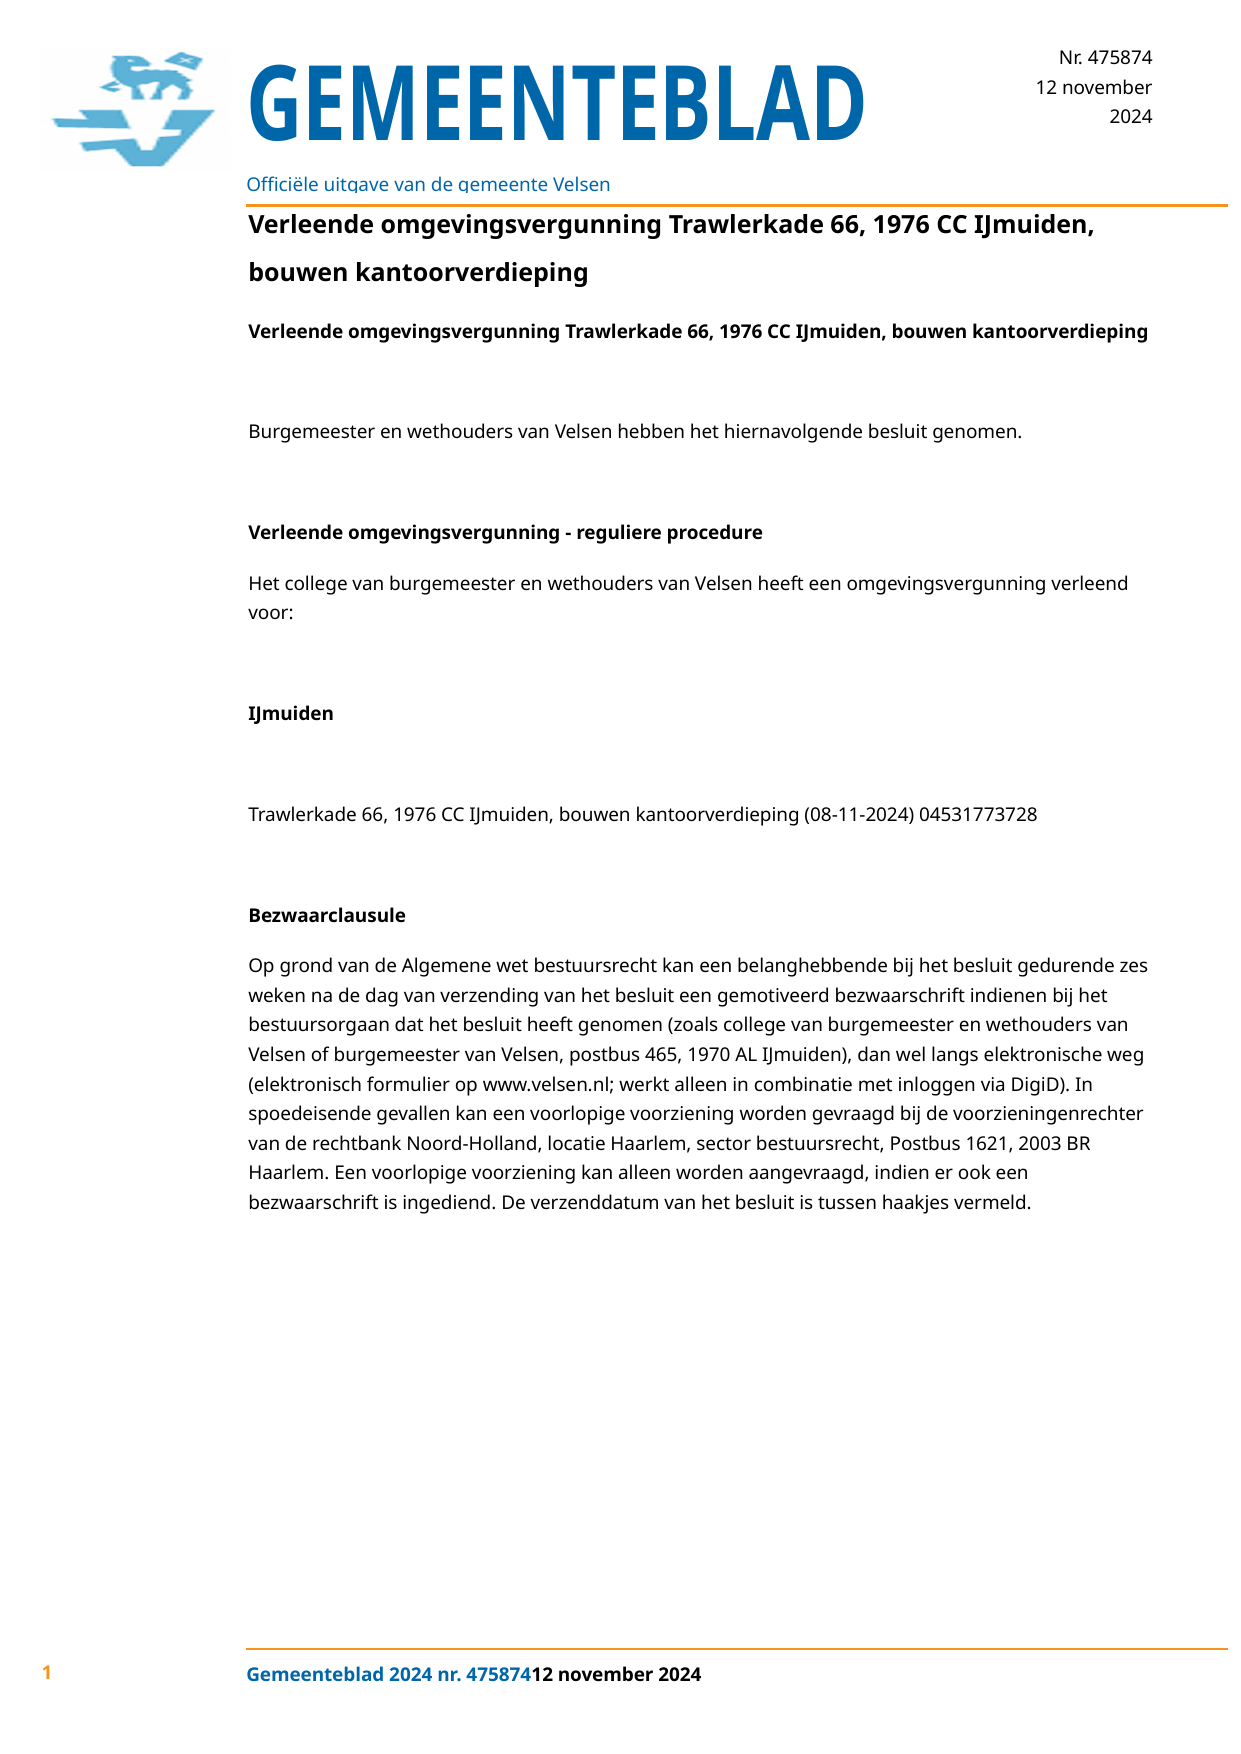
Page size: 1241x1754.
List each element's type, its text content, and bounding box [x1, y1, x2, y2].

text Bezwaarclausule [248, 902, 1152, 928]
text Het college van burgemeester en wethouders van Velsen heeft een omgevingsvergunning verleend voor: [248, 570, 1152, 625]
text Verleende omgevingsvergunning Trawlerkade 66, 1976 CC IJmuiden, bouwen kantoorverdieping [248, 207, 1152, 288]
picture [41, 47, 231, 172]
text Op grond van de Algemene wet bestuursrecht kan een belanghebbende bij het besluit gedurende zes weken na de dag van verzending van het besluit een gemotiveerd bezwaarschrift indienen bij het bestuursorgaan dat het besluit heeft genomen (zoals college van burgemeester en wethouders van Velsen of burgemeester van Velsen, postbus 465, 1970 AL IJmuiden), dan wel langs elektronische weg (elektronisch formulier op www.velsen.nl; werkt alleen in combinatie met inloggen via DigiD). In spoedeisende gevallen kan een voorlopige voorziening worden gevraagd bij de voorzieningenrechter van de rechtbank Noord-Holland, locatie Haarlem, sector bestuursrecht, Postbus 1621, 2003 BR Haarlem. Een voorlopige voorziening kan alleen worden aangevraagd, indien er ook een bezwaarschrift is ingediend. De verzenddatum van het besluit is tussen haakjes vermeld. [248, 952, 1152, 1215]
text Verleende omgevingsvergunning - reguliere procedure [248, 519, 1152, 545]
text Burgemeester en wethouders van Velsen hebben het hiernavolgende besluit genomen. [248, 419, 1152, 444]
text Verleende omgevingsvergunning Trawlerkade 66, 1976 CC IJmuiden, bouwen kantoorverdieping [248, 318, 1152, 344]
text Trawlerkade 66, 1976 CC IJmuiden, bouwen kantoorverdieping (08-11-2024) 04531773728 [248, 801, 1152, 827]
text IJmuiden [248, 700, 1152, 726]
